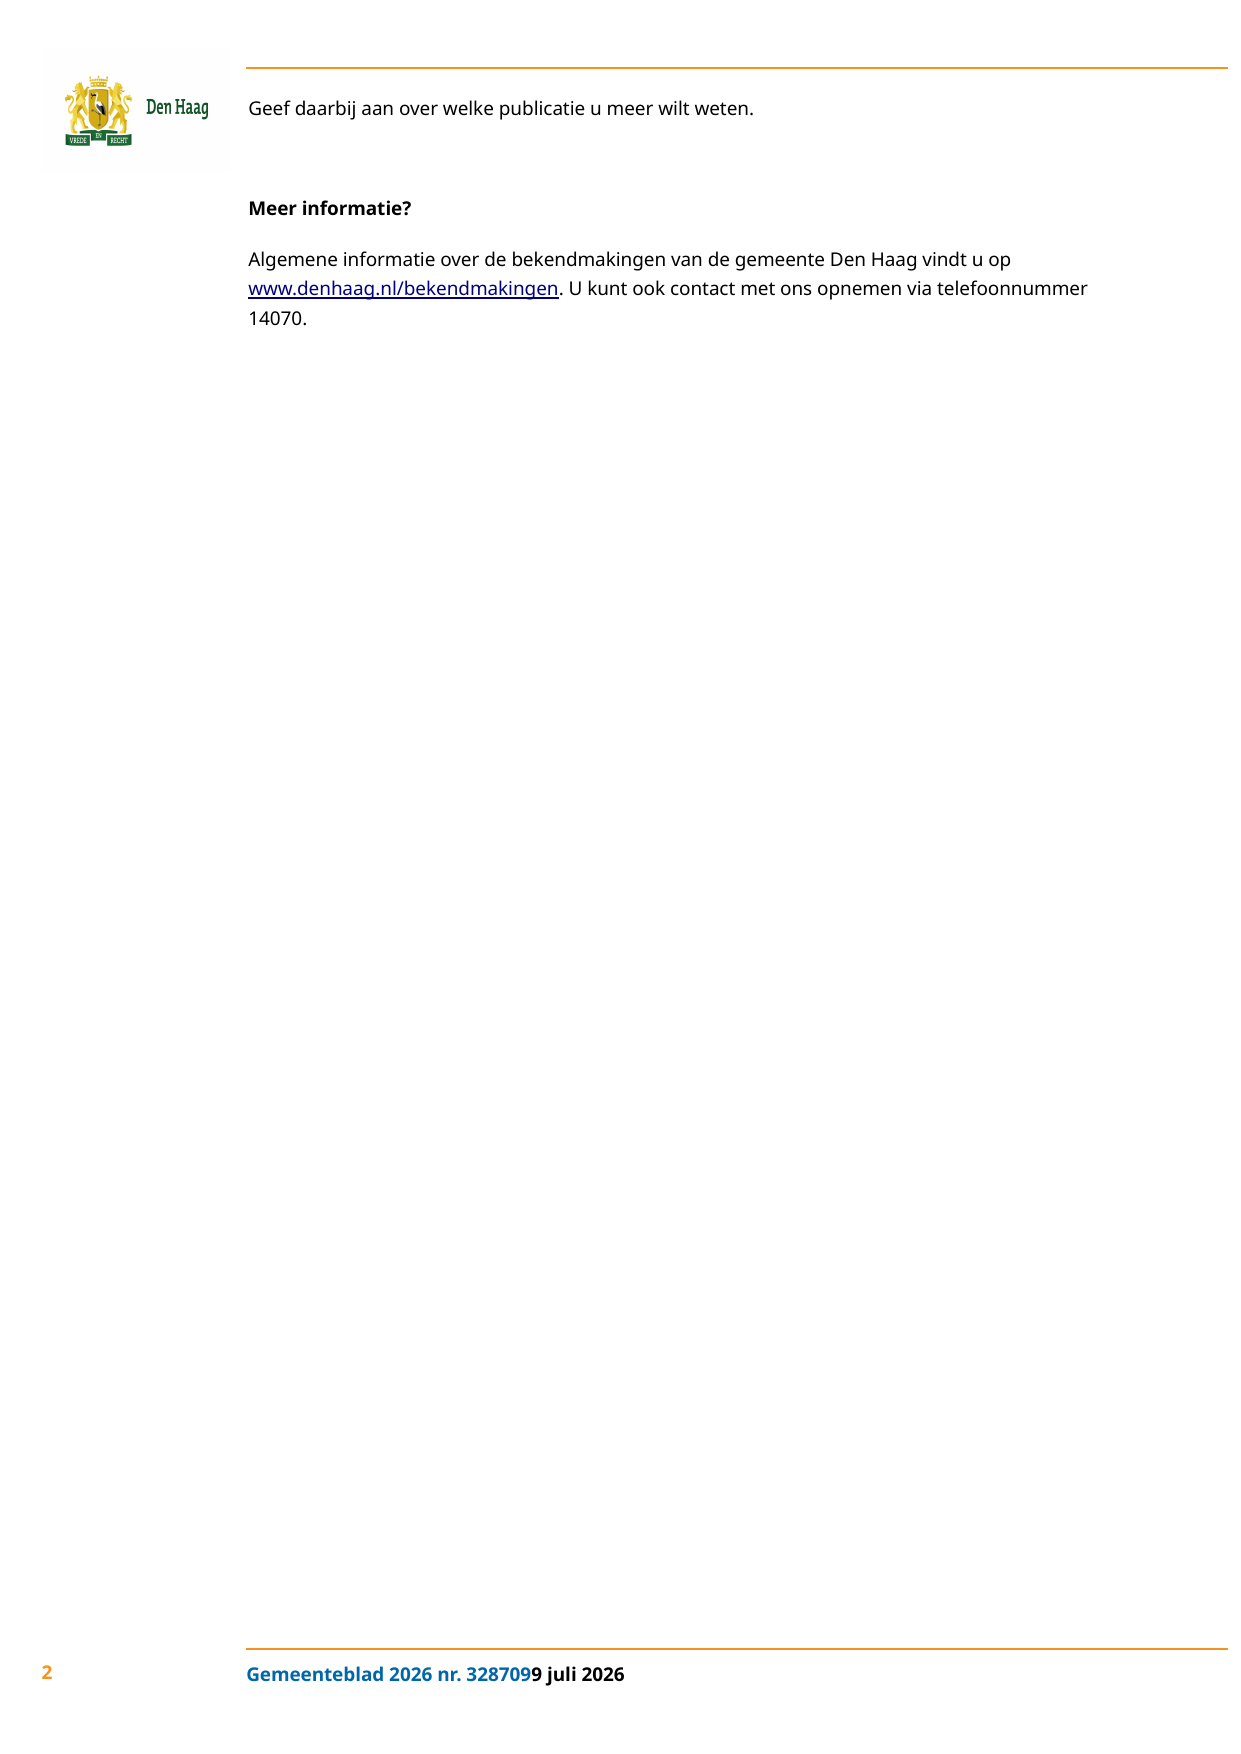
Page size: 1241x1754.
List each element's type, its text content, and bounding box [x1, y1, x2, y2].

text Geef daarbij aan over welke publicatie u meer wilt weten. [248, 95, 1152, 121]
text Meer informatie? [248, 196, 1152, 221]
picture [41, 47, 231, 172]
text Algemene informatie over de bekendmakingen van de gemeente Den Haag vindt u op www.denhaag.nl/bekendmakingen. U kunt ook contact met ons opnemen via telefoonnummer 14070. [248, 246, 1152, 331]
